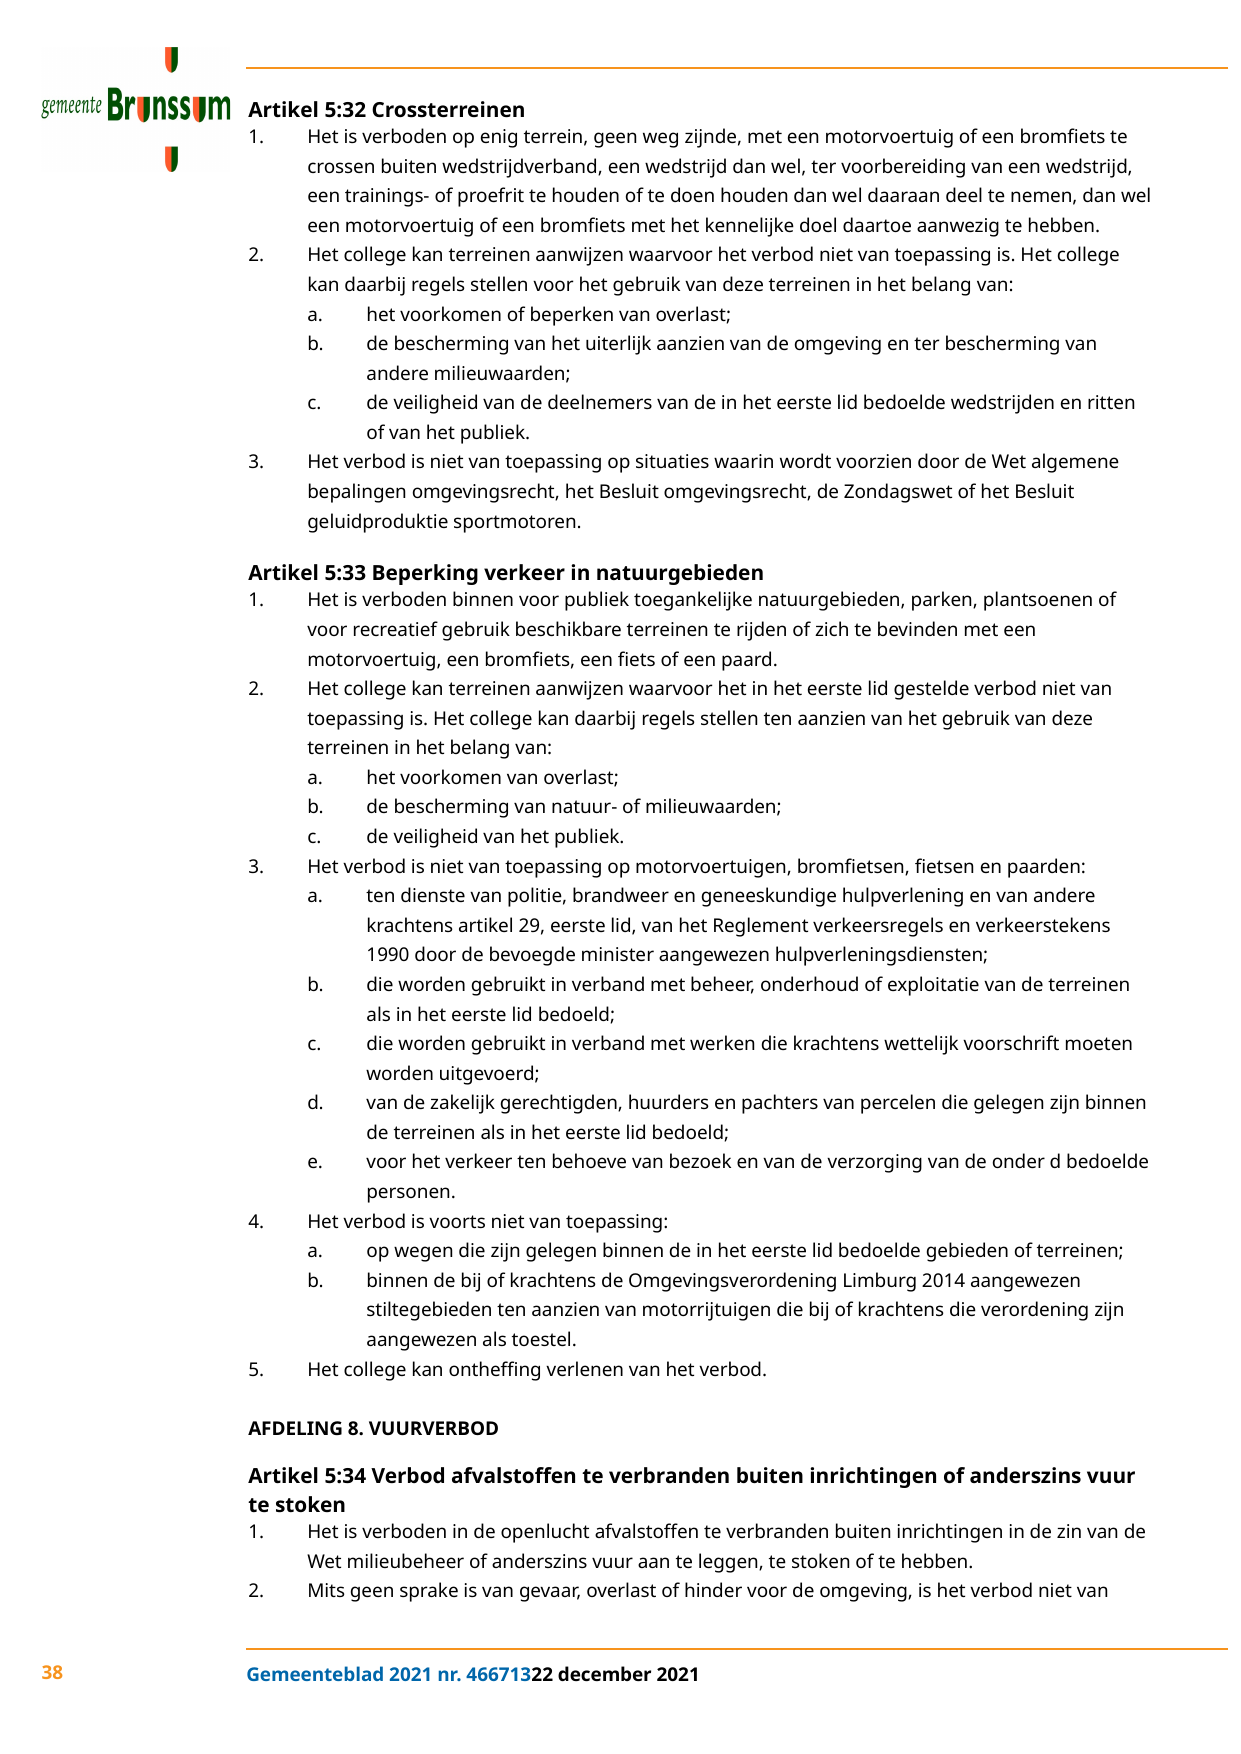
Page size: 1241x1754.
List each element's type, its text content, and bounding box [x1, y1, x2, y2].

list die worden gebruikt in verband met beheer, onderhoud of exploitatie van de terreinen als in het eerste lid bedoeld; [307, 971, 1152, 1027]
list Het is verboden binnen voor publiek toegankelijke natuurgebieden, parken, plantsoenen of voor recreatief gebruik beschikbare terreinen te rijden of zich te bevinden met een motorvoertuig, een bromfiets, een fiets of een paard. [248, 587, 1152, 672]
text AFDELING 8. VUURVERBOD [248, 1415, 1152, 1441]
list op wegen die zijn gelegen binnen de in het eerste lid bedoelde gebieden of terreinen; [307, 1237, 1152, 1263]
list Het verbod is niet van toepassing op motorvoertuigen, bromfietsen, fietsen en paarden: [248, 853, 1152, 879]
list Het verbod is niet van toepassing op situaties waarin wordt voorzien door de Wet algemene bepalingen omgevingsrecht, het Besluit omgevingsrecht, de Zondagswet of het Besluit geluidproduktie sportmotoren. [248, 449, 1152, 533]
list ten dienste van politie, brandweer en geneeskundige hulpverlening en van andere krachtens artikel 29, eerste lid, van het Reglement verkeersregels en verkeerstekens 1990 door de bevoegde minister aangewezen hulpverleningsdiensten; [307, 882, 1152, 967]
list de bescherming van natuur- of milieuwaarden; [307, 794, 1152, 819]
list Het is verboden in de openlucht afvalstoffen te verbranden buiten inrichtingen in de zin van de Wet milieubeheer of anderszins vuur aan te leggen, te stoken of te hebben. [248, 1518, 1152, 1574]
text Artikel 5:33 Beperking verkeer in natuurgebieden [248, 558, 1152, 587]
list Het college kan terreinen aanwijzen waarvoor het in het eerste lid gestelde verbod niet van toepassing is. Het college kan daarbij regels stellen ten aanzien van het gebruik van deze terreinen in het belang van: [248, 675, 1152, 760]
list die worden gebruikt in verband met werken die krachtens wettelijk voorschrift moeten worden uitgevoerd; [307, 1030, 1152, 1086]
list Het college kan terreinen aanwijzen waarvoor het verbod niet van toepassing is. Het college kan daarbij regels stellen voor het gebruik van deze terreinen in het belang van: [248, 242, 1152, 297]
list de veiligheid van het publiek. [307, 823, 1152, 849]
list Het college kan ontheffing verlenen van het verbod. [248, 1356, 1152, 1382]
list de bescherming van het uiterlijk aanzien van de omgeving en ter bescherming van andere milieuwaarden; [307, 330, 1152, 386]
list Het verbod is voorts niet van toepassing: [248, 1208, 1152, 1234]
list de veiligheid van de deelnemers van de in het eerste lid bedoelde wedstrijden en ritten of van het publiek. [307, 389, 1152, 445]
list binnen de bij of krachtens de Omgevingsverordening Limburg 2014 aangewezen stiltegebieden ten aanzien van motorrijtuigen die bij of krachtens die verordening zijn aangewezen als toestel. [307, 1267, 1152, 1352]
list van de zakelijk gerechtigden, huurders en pachters van percelen die gelegen zijn binnen de terreinen als in het eerste lid bedoeld; [307, 1089, 1152, 1145]
list het voorkomen van overlast; [307, 764, 1152, 790]
list het voorkomen of beperken van overlast; [307, 301, 1152, 326]
text Artikel 5:32 Crossterreinen [248, 95, 1152, 123]
list Het is verboden op enig terrein, geen weg zijnde, met een motorvoertuig of een bromfiets te crossen buiten wedstrijdverband, een wedstrijd dan wel, ter voorbereiding van een wedstrijd, een trainings- of proefrit te houden of te doen houden dan wel daaraan deel te nemen, dan wel een motorvoertuig of een bromfiets met het kennelijke doel daartoe aanwezig te hebben. [248, 123, 1152, 238]
list voor het verkeer ten behoeve van bezoek en van de verzorging van de onder d bedoelde personen. [307, 1149, 1152, 1204]
list Mits geen sprake is van gevaar, overlast of hinder voor de omgeving, is het verbod niet van [248, 1578, 1152, 1603]
text Artikel 5:34 Verbod afvalstoffen te verbranden buiten inrichtingen of anderszins vuur te stoken [248, 1462, 1152, 1518]
picture [41, 47, 231, 172]
